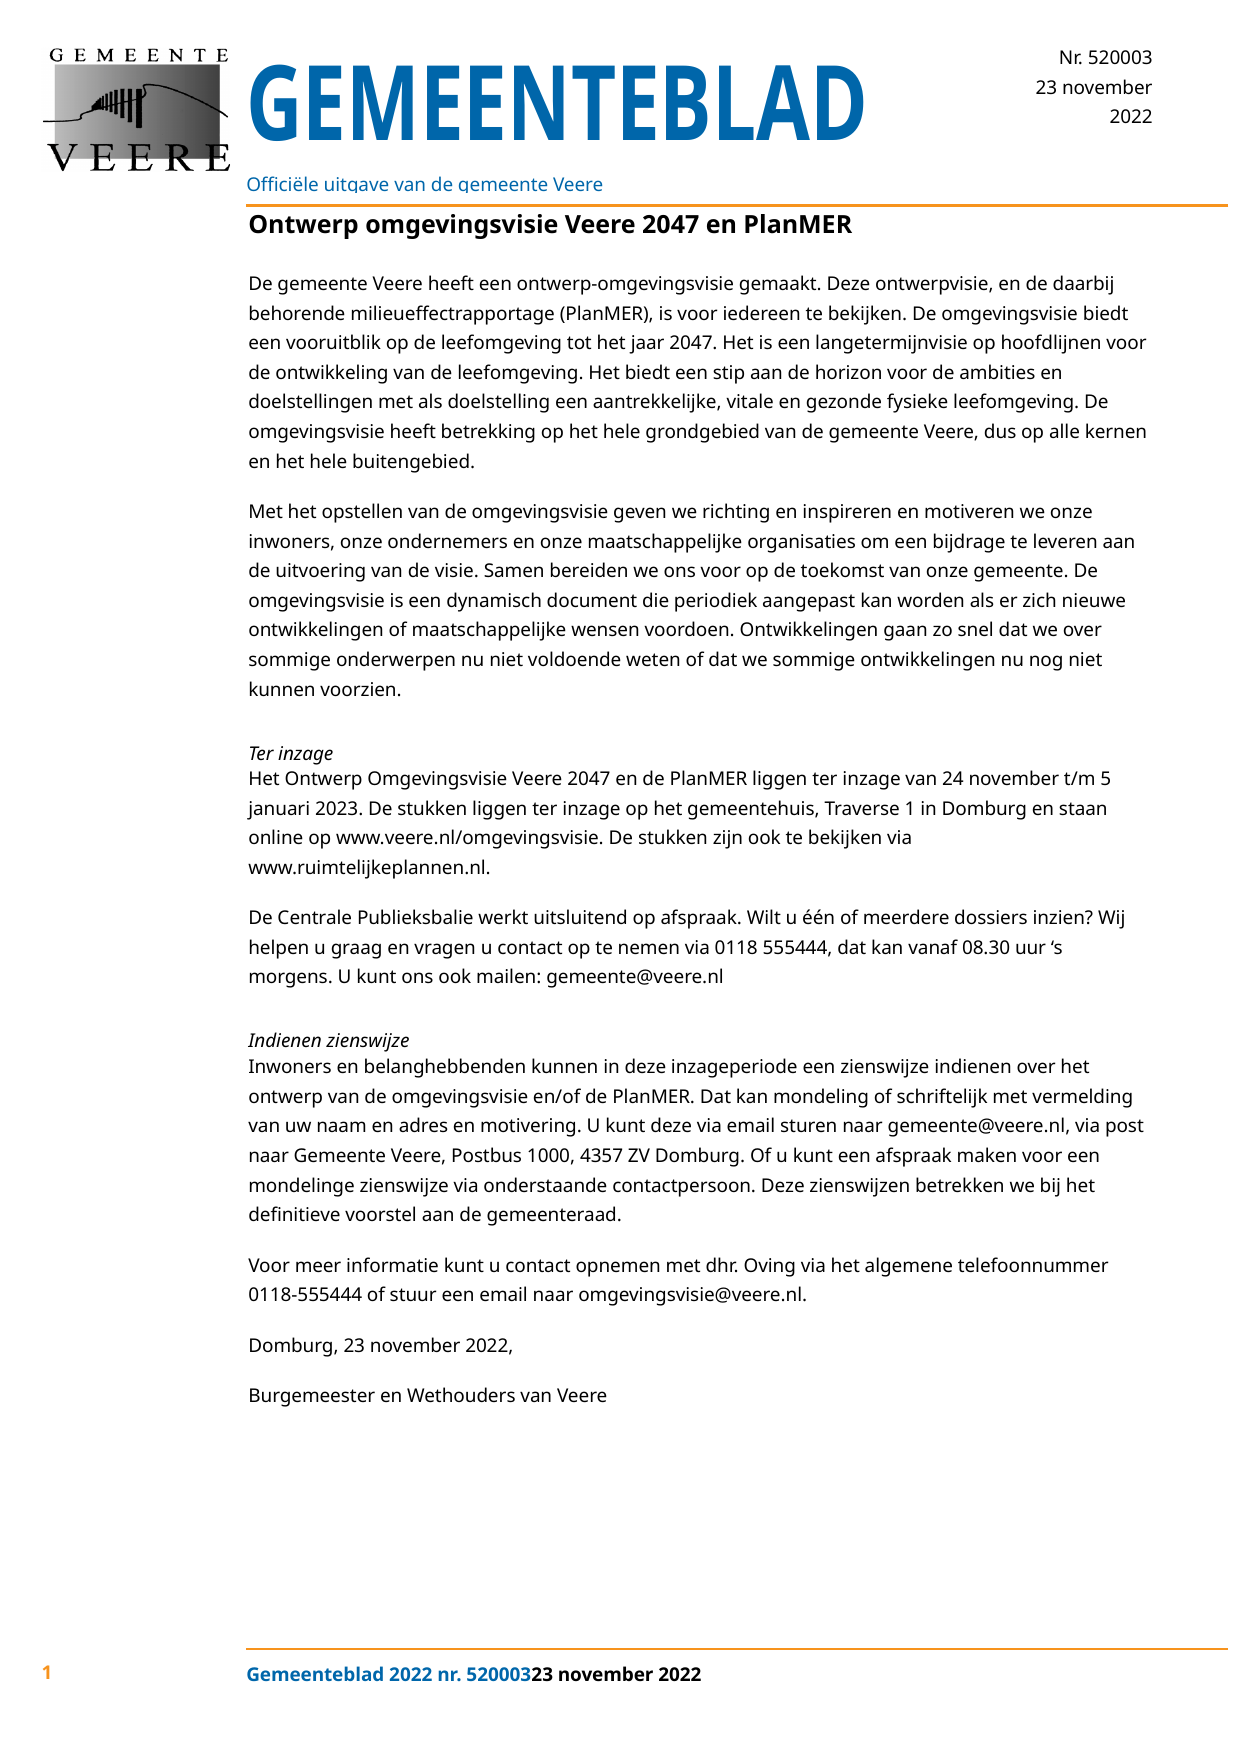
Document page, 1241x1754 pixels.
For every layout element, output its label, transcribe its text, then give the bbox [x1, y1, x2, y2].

text Burgemeester en Wethouders van Veere [248, 1382, 1152, 1408]
text Ontwerp omgevingsvisie Veere 2047 en PlanMER [248, 207, 1152, 241]
text Inwoners en belanghebbenden kunnen in deze inzageperiode een zienswijze indienen over het ontwerp van de omgevingsvisie en/of de PlanMER. Dat kan mondeling of schriftelijk met vermelding van uw naam en adres en motivering. U kunt deze via email sturen naar gemeente@veere.nl, via post naar Gemeente Veere, Postbus 1000, 4357 ZV Domburg. Of u kunt een afspraak maken voor een mondelinge zienswijze via onderstaande contactpersoon. Deze zienswijzen betrekken we bij het definitieve voorstel aan de gemeenteraad. [248, 1053, 1152, 1227]
text Ter inzage [248, 740, 1152, 765]
text Het Ontwerp Omgevingsvisie Veere 2047 en de PlanMER liggen ter inzage van 24 november t/m 5 januari 2023. De stukken liggen ter inzage op het gemeentehuis, Traverse 1 in Domburg en staan online op www.veere.nl/omgevingsvisie. De stukken zijn ook te bekijken via www.ruimtelijkeplannen.nl. [248, 765, 1152, 880]
picture [41, 47, 231, 172]
text De Centrale Publieksbalie werkt uitsluitend op afspraak. Wilt u één of meerdere dossiers inzien? Wij helpen u graag en vragen u contact op te nemen via 0118 555444, dat kan vanaf 08.30 uur ‘s morgens. U kunt ons ook mailen: gemeente@veere.nl [248, 904, 1152, 989]
text Domburg, 23 november 2022, [248, 1332, 1152, 1357]
text Indienen zienswijze [248, 1028, 1152, 1053]
text Voor meer informatie kunt u contact opnemen met dhr. Oving via het algemene telefoonnummer 0118-555444 of stuur een email naar omgevingsvisie@veere.nl. [248, 1252, 1152, 1307]
text De gemeente Veere heeft een ontwerp-omgevingsvisie gemaakt. Deze ontwerpvisie, en de daarbij behorende milieueffectrapportage (PlanMER), is voor iedereen te bekijken. De omgevingsvisie biedt een vooruitblik op de leefomgeving tot het jaar 2047. Het is een langetermijnvisie op hoofdlijnen voor de ontwikkeling van de leefomgeving. Het biedt een stip aan de horizon voor de ambities en doelstellingen met als doelstelling een aantrekkelijke, vitale en gezonde fysieke leefomgeving. De omgevingsvisie heeft betrekking op het hele grondgebied van de gemeente Veere, dus op alle kernen en het hele buitengebied. [248, 270, 1152, 473]
text Met het opstellen van de omgevingsvisie geven we richting en inspireren en motiveren we onze inwoners, onze ondernemers en onze maatschappelijke organisaties om een bijdrage te leveren aan de uitvoering van de visie. Samen bereiden we ons voor op de toekomst van onze gemeente. De omgevingsvisie is een dynamisch document die periodiek aangepast kan worden als er zich nieuwe ontwikkelingen of maatschappelijke wensen voordoen. Ontwikkelingen gaan zo snel dat we over sommige onderwerpen nu niet voldoende weten of dat we sommige ontwikkelingen nu nog niet kunnen voorzien. [248, 498, 1152, 701]
